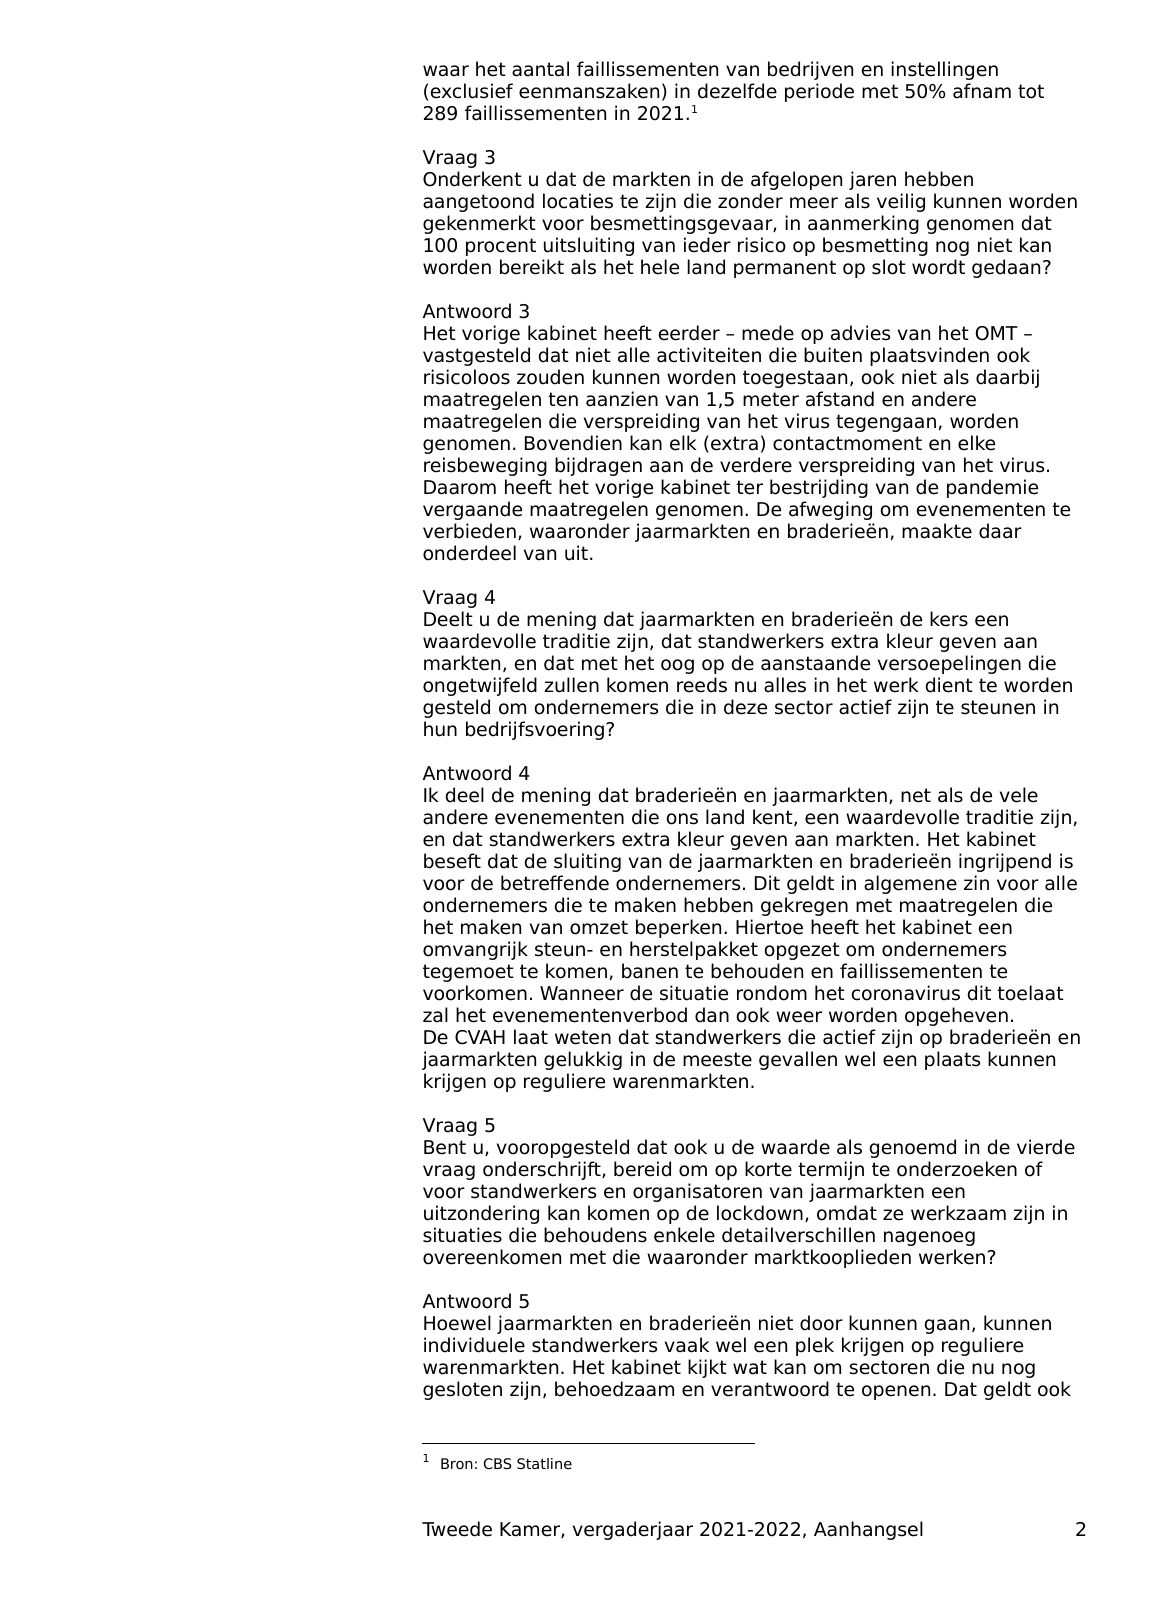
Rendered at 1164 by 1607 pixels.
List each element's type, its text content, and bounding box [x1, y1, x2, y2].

text Bent u, vooropgesteld dat ook u de waarde als genoemd in de vierde vraag onderschrijft, bereid om op korte termijn te onderzoeken of voor standwerkers en organisatoren van jaarmarkten een uitzondering kan komen op de lockdown, omdat ze werkzaam zijn in situaties die behoudens enkele detailverschillen nagenoeg overeenkomen met die waaronder marktkooplieden werken? [422, 1137, 1087, 1269]
text Vraag 5 [422, 1115, 1087, 1137]
text Het vorige kabinet heeft eerder – mede op advies van het OMT – vastgesteld dat niet alle activiteiten die buiten plaatsvinden ook risicoloos zouden kunnen worden toegestaan, ook niet als daarbij maatregelen ten aanzien van 1,5 meter afstand en andere maatregelen die verspreiding van het virus tegengaan, worden genomen. Bovendien kan elk (extra) contactmoment en elke reisbeweging bijdragen aan de verdere verspreiding van het virus. Daarom heeft het vorige kabinet ter bestrijding van de pandemie vergaande maatregelen genomen. De afweging om evenementen te verbieden, waaronder jaarmarkten en braderieën, maakte daar onderdeel van uit. [422, 323, 1087, 565]
text Bron: CBS Statline [422, 1452, 1087, 1474]
text waar het aantal faillissementen van bedrijven en instellingen (exclusief eenmanszaken) in dezelfde periode met 50% afnam tot 289 faillissementen in 2021. [422, 59, 1087, 125]
text Vraag 4 [422, 587, 1087, 609]
text Ik deel de mening dat braderieën en jaarmarkten, net als de vele andere evenementen die ons land kent, een waardevolle traditie zijn, en dat standwerkers extra kleur geven aan markten. Het kabinet beseft dat de sluiting van de jaarmarkten en braderieën ingrijpend is voor de betreffende ondernemers. Dit geldt in algemene zin voor alle ondernemers die te maken hebben gekregen met maatregelen die het maken van omzet beperken. Hiertoe heeft het kabinet een omvangrijk steun- en herstelpakket opgezet om ondernemers tegemoet te komen, banen te behouden en faillissementen te voorkomen. Wanneer de situatie rondom het coronavirus dit toelaat zal het evenementenverbod dan ook weer worden opgeheven. [422, 785, 1087, 1027]
text Onderkent u dat de markten in de afgelopen jaren hebben aangetoond locaties te zijn die zonder meer als veilig kunnen worden gekenmerkt voor besmettingsgevaar, in aanmerking genomen dat 100 procent uitsluiting van ieder risico op besmetting nog niet kan worden bereikt als het hele land permanent op slot wordt gedaan? [422, 169, 1087, 279]
text De CVAH laat weten dat standwerkers die actief zijn op braderieën en jaarmarkten gelukkig in de meeste gevallen wel een plaats kunnen krijgen op reguliere warenmarkten. [422, 1027, 1087, 1093]
text Antwoord 3 [422, 301, 1087, 323]
text Deelt u de mening dat jaarmarkten en braderieën de kers een waardevolle traditie zijn, dat standwerkers extra kleur geven aan markten, en dat met het oog op de aanstaande versoepelingen die ongetwijfeld zullen komen reeds nu alles in het werk dient te worden gesteld om ondernemers die in deze sector actief zijn te steunen in hun bedrijfsvoering? [422, 609, 1087, 741]
text Antwoord 4 [422, 763, 1087, 785]
text Vraag 3 [422, 147, 1087, 169]
text Antwoord 5 [422, 1291, 1087, 1313]
text Hoewel jaarmarkten en braderieën niet door kunnen gaan, kunnen individuele standwerkers vaak wel een plek krijgen op reguliere warenmarkten. Het kabinet kijkt wat kan om sectoren die nu nog gesloten zijn, behoedzaam en verantwoord te openen. Dat geldt ook [422, 1313, 1087, 1401]
